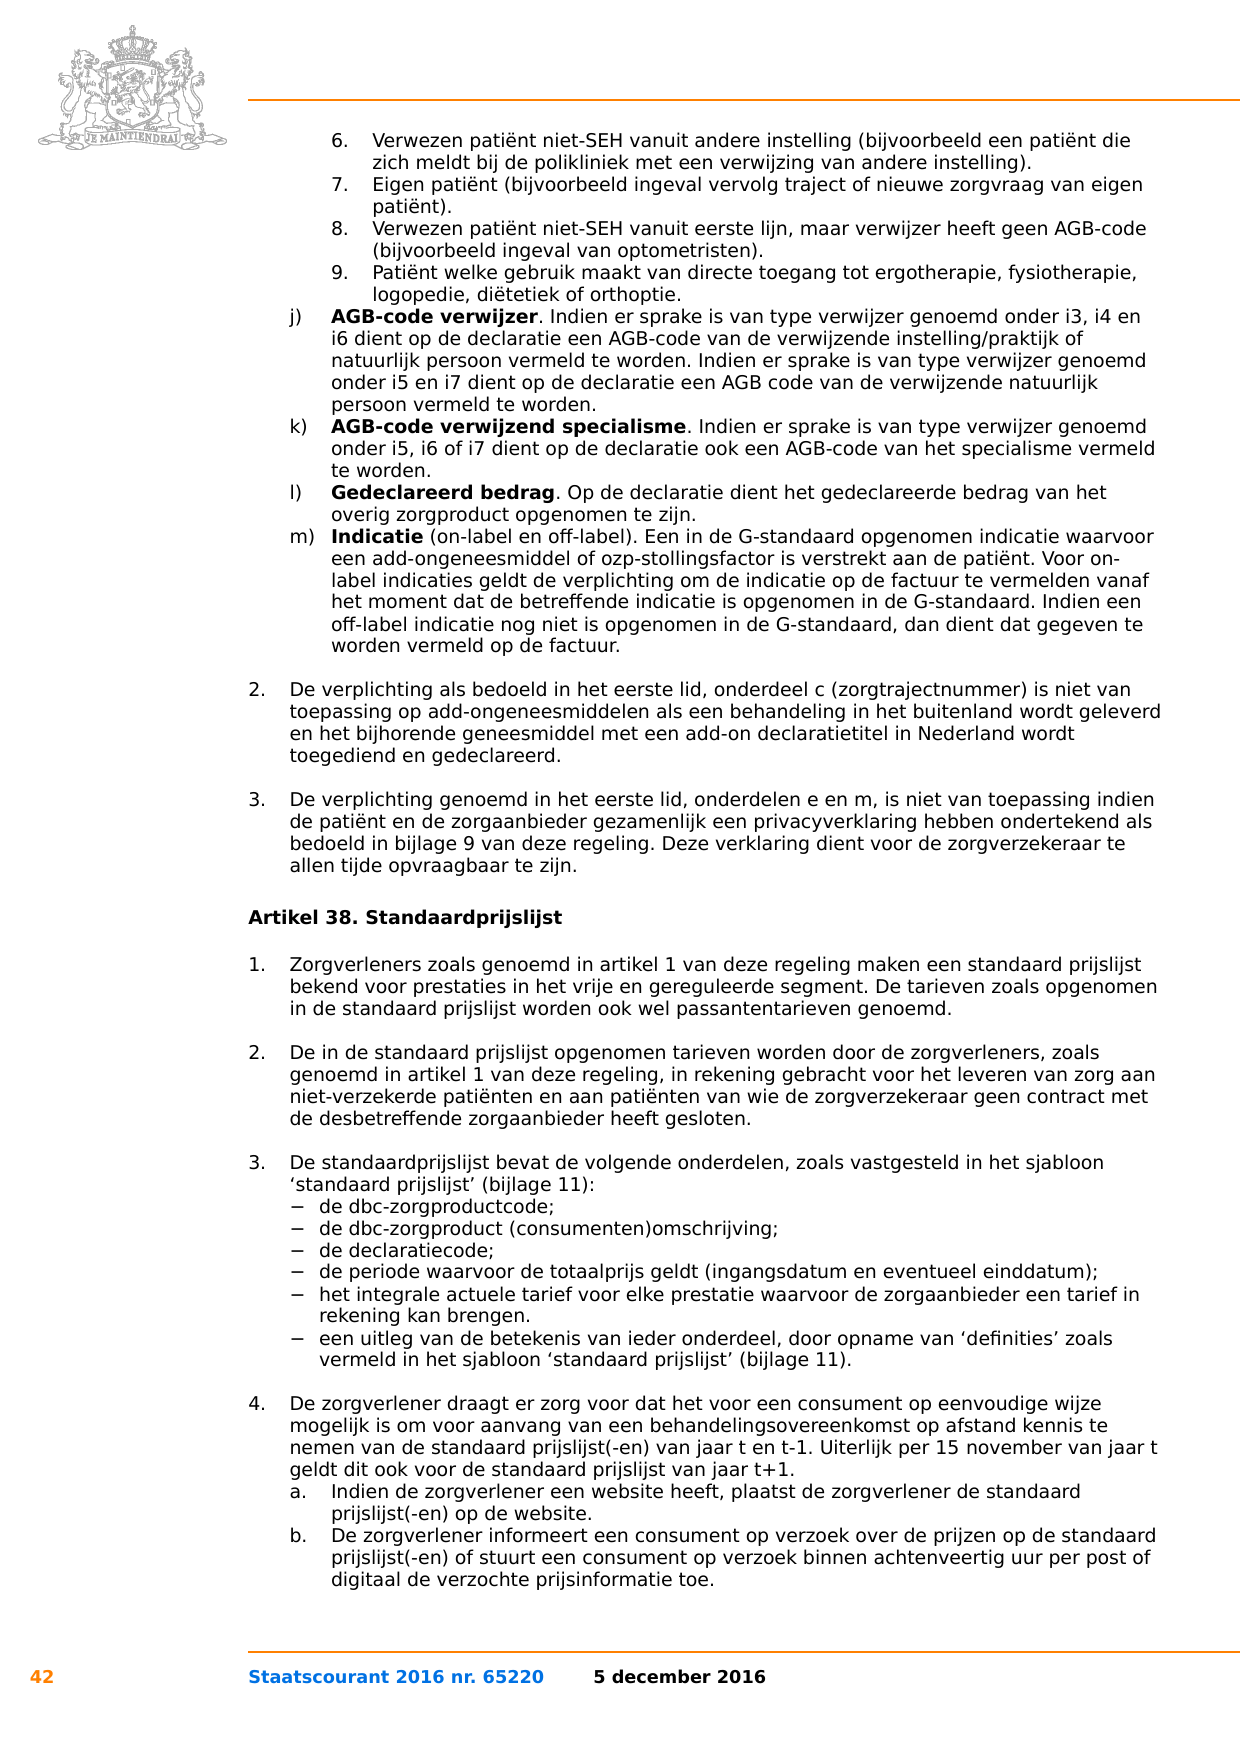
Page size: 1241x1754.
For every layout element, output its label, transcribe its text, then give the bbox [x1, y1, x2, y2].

text − een uitleg van de betekenis van ieder onderdeel, door opname van ‘definities’ zoals vermeld in het sjabloon ‘standaard prijslijst’ (bijlage 11). [289, 1327, 1163, 1371]
text b. De zorgverlener informeert een consument op verzoek over de prijzen op de standaard prijslijst(-en) of stuurt een consument op verzoek binnen achtenveertig uur per post of digitaal de verzochte prijsinformatie toe. [289, 1525, 1163, 1591]
text − de periode waarvoor de totaalprijs geldt (ingangsdatum en eventueel einddatum); [289, 1261, 1163, 1283]
text 6. Verwezen patiënt niet-SEH vanuit andere instelling (bijvoorbeeld een patiënt die zich meldt bij de polikliniek met een verwijzing van andere instelling). [331, 130, 1163, 174]
text 8. Verwezen patiënt niet-SEH vanuit eerste lijn, maar verwijzer heeft geen AGB-code (bijvoorbeeld ingeval van optometristen). [331, 218, 1163, 262]
text 2. De verplichting als bedoeld in het eerste lid, onderdeel c (zorgtrajectnummer) is niet van toepassing op add-ongeneesmiddelen als een behandeling in het buitenland wordt geleverd en het bijhorende geneesmiddel met een add-on declaratietitel in Nederland wordt toegediend en gedeclareerd. [248, 679, 1163, 767]
text 2. De in de standaard prijslijst opgenomen tarieven worden door de zorgverleners, zoals genoemd in artikel 1 van deze regeling, in rekening gebracht voor het leveren van zorg aan niet-verzekerde patiënten en aan patiënten van wie de zorgverzekeraar geen contract met de desbetreffende zorgaanbieder heeft gesloten. [248, 1042, 1163, 1130]
text 3. De verplichting genoemd in het eerste lid, onderdelen e en m, is niet van toepassing indien de patiënt en de zorgaanbieder gezamenlijk een privacyverklaring hebben ondertekend als bedoeld in bijlage 9 van deze regeling. Deze verklaring dient voor de zorgverzekeraar te allen tijde opvraagbaar te zijn. [248, 789, 1163, 877]
text 3. De standaardprijslijst bevat de volgende onderdelen, zoals vastgesteld in het sjabloon ‘standaard prijslijst’ (bijlage 11): [248, 1152, 1163, 1196]
text m) Indicatie (on-label en off-label). Een in de G-standaard opgenomen indicatie waarvoor een add-ongeneesmiddel of ozp-stollingsfactor is verstrekt aan de patiënt. Voor on-label indicaties geldt de verplichting om de indicatie op de factuur te vermelden vanaf het moment dat de betreffende indicatie is opgenomen in de G-standaard. Indien een off-label indicatie nog niet is opgenomen in de G-standaard, dan dient dat gegeven te worden vermeld op de factuur. [289, 526, 1163, 657]
picture [38, 25, 227, 150]
text 7. Eigen patiënt (bijvoorbeeld ingeval vervolg traject of nieuwe zorgvraag van eigen patiënt). [331, 174, 1163, 218]
text 4. De zorgverlener draagt er zorg voor dat het voor een consument op eenvoudige wijze mogelijk is om voor aanvang van een behandelingsovereenkomst op afstand kennis te nemen van de standaard prijslijst(-en) van jaar t en t-1. Uiterlijk per 15 november van jaar t geldt dit ook voor de standaard prijslijst van jaar t+1. [248, 1393, 1163, 1481]
text − de dbc-zorgproductcode; [289, 1196, 1163, 1217]
text 1. Zorgverleners zoals genoemd in artikel 1 van deze regeling maken een standaard prijslijst bekend voor prestaties in het vrije en gereguleerde segment. De tarieven zoals opgenomen in de standaard prijslijst worden ook wel passantentarieven genoemd. [248, 954, 1163, 1020]
text 9. Patiënt welke gebruik maakt van directe toegang tot ergotherapie, fysiotherapie, logopedie, diëtetiek of orthoptie. [331, 262, 1163, 306]
text − het integrale actuele tarief voor elke prestatie waarvoor de zorgaanbieder een tarief in rekening kan brengen. [289, 1283, 1163, 1327]
text a. Indien de zorgverlener een website heeft, plaatst de zorgverlener de standaard prijslijst(-en) op de website. [289, 1481, 1163, 1525]
text − de dbc-zorgproduct (consumenten)omschrijving; [289, 1217, 1163, 1239]
text l) Gedeclareerd bedrag. Op de declaratie dient het gedeclareerde bedrag van het overig zorgproduct opgenomen te zijn. [289, 482, 1163, 526]
text k) AGB-code verwijzend specialisme. Indien er sprake is van type verwijzer genoemd onder i5, i6 of i7 dient op de declaratie ook een AGB-code van het specialisme vermeld te worden. [289, 416, 1163, 482]
subtitle Artikel 38. Standaardprijslijst [248, 907, 1163, 929]
text − de declaratiecode; [289, 1239, 1163, 1261]
text j) AGB-code verwijzer. Indien er sprake is van type verwijzer genoemd onder i3, i4 en i6 dient op de declaratie een AGB-code van de verwijzende instelling/praktijk of natuurlijk persoon vermeld te worden. Indien er sprake is van type verwijzer genoemd onder i5 en i7 dient op de declaratie een AGB code van de verwijzende natuurlijk persoon vermeld te worden. [289, 306, 1163, 416]
